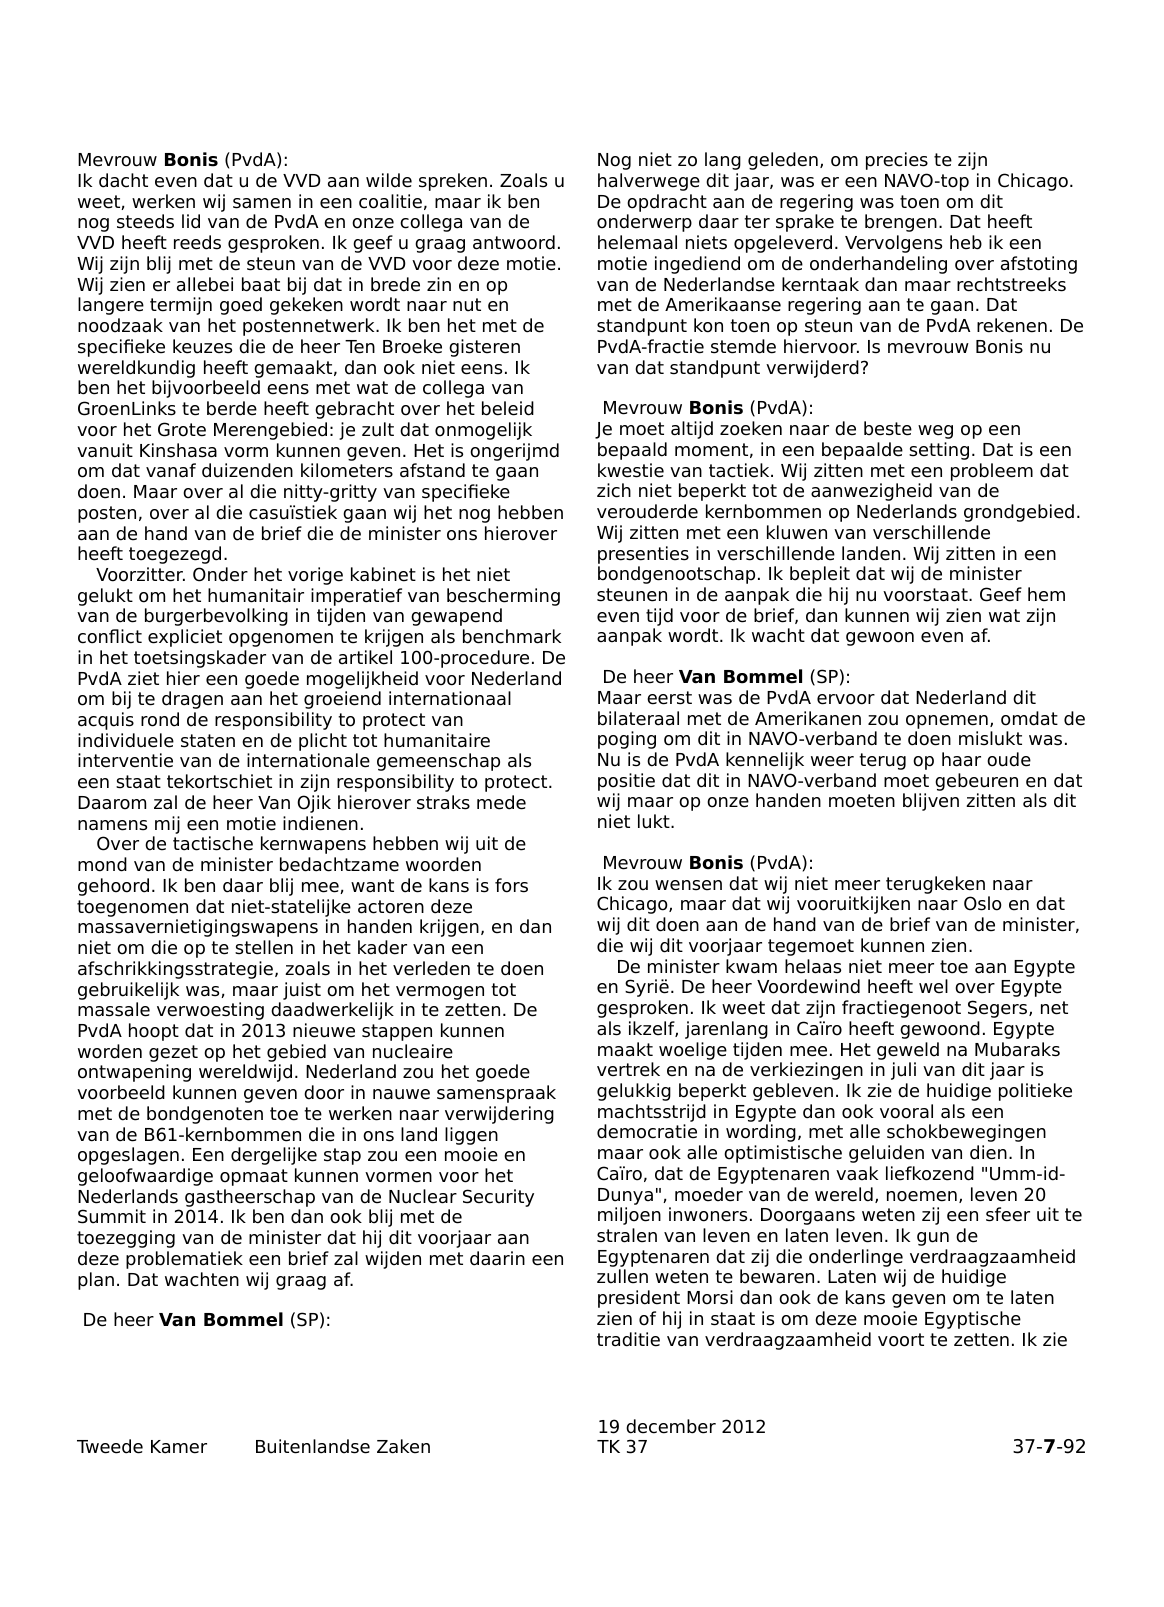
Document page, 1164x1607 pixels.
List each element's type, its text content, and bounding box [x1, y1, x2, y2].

text Ik zou wensen dat wij niet meer terugkeken naar Chicago, maar dat wij vooruitkijken naar Oslo en dat wij dit doen aan de hand van de brief van de minister, die wij dit voorjaar tegemoet kunnen zien. [596, 873, 1087, 956]
text Voorzitter. Onder het vorige kabinet is het niet gelukt om het humanitair imperatief van bescherming van de burgerbevolking in tijden van gewapend conflict expliciet opgenomen te krijgen als benchmark in het toetsingskader van de artikel 100-procedure. De PvdA ziet hier een goede mogelijkheid voor Nederland om bij te dragen aan het groeiend internationaal acquis rond de responsibility to protect van individuele staten en de plicht tot humanitaire interventie van de internationale gemeenschap als een staat tekortschiet in zijn responsibility to protect. Daarom zal de heer Van Ojik hierover straks mede namens mij een motie indienen. [77, 565, 567, 834]
text De heer Van Bommel (SP): [596, 667, 1087, 688]
text Mevrouw Bonis (PvdA): [596, 398, 1087, 419]
text Mevrouw Bonis (PvdA): [596, 853, 1087, 873]
text De minister kwam helaas niet meer toe aan Egypte en Syrië. De heer Voordewind heeft wel over Egypte gesproken. Ik weet dat zijn fractiegenoot Segers, net als ikzelf, jarenlang in Caïro heeft gewoond. Egypte maakt woelige tijden mee. Het geweld na Mubaraks vertrek en na de verkiezingen in juli van dit jaar is gelukkig beperkt gebleven. Ik zie de huidige politieke machtsstrijd in Egypte dan ook vooral als een democratie in wording, met alle schokbewegingen maar ook alle optimistische geluiden van dien. In Caïro, dat de Egyptenaren vaak liefkozend "Umm-id-Dunya", moeder van de wereld, noemen, leven 20 miljoen inwoners. Doorgaans weten zij een sfeer uit te stralen van leven en laten leven. Ik gun de Egyptenaren dat zij die onderlinge verdraagzaamheid zullen weten te bewaren. Laten wij de huidige president Morsi dan ook de kans geven om te laten zien of hij in staat is om deze mooie Egyptische traditie van verdraagzaamheid voort te zetten. Ik zie [596, 956, 1087, 1350]
text De heer Van Bommel (SP): [77, 1310, 567, 1331]
text Maar eerst was de PvdA ervoor dat Nederland dit bilateraal met de Amerikanen zou opnemen, omdat de poging om dit in NAVO-verband te doen mislukt was. Nu is de PvdA kennelijk weer terug op haar oude positie dat dit in NAVO-verband moet gebeuren en dat wij maar op onze handen moeten blijven zitten als dit niet lukt. [596, 688, 1087, 833]
text Mevrouw Bonis (PvdA): [77, 150, 567, 171]
text Nog niet zo lang geleden, om precies te zijn halverwege dit jaar, was er een NAVO-top in Chicago. De opdracht aan de regering was toen om dit onderwerp daar ter sprake te brengen. Dat heeft helemaal niets opgeleverd. Vervolgens heb ik een motie ingediend om de onderhandeling over afstoting van de Nederlandse kerntaak dan maar rechtstreeks met de Amerikaanse regering aan te gaan. Dat standpunt kon toen op steun van de PvdA rekenen. De PvdA-fractie stemde hiervoor. Is mevrouw Bonis nu van dat standpunt verwijderd? [596, 150, 1087, 378]
text Over de tactische kernwapens hebben wij uit de mond van de minister bedachtzame woorden gehoord. Ik ben daar blij mee, want de kans is fors toegenomen dat niet-statelijke actoren deze massavernietigingswapens in handen krijgen, en dan niet om die op te stellen in het kader van een afschrikkingsstrategie, zoals in het verleden te doen gebruikelijk was, maar juist om het vermogen tot massale verwoesting daadwerkelijk in te zetten. De PvdA hoopt dat in 2013 nieuwe stappen kunnen worden gezet op het gebied van nucleaire ontwapening wereldwijd. Nederland zou het goede voorbeeld kunnen geven door in nauwe samenspraak met de bondgenoten toe te werken naar verwijdering van de B61-kernbommen die in ons land liggen opgeslagen. Een dergelijke stap zou een mooie en geloofwaardige opmaat kunnen vormen voor het Nederlands gastheerschap van de Nuclear Security Summit in 2014. Ik ben dan ook blij met de toezegging van de minister dat hij dit voorjaar aan deze problematiek een brief zal wijden met daarin een plan. Dat wachten wij graag af. [77, 834, 567, 1290]
text Je moet altijd zoeken naar de beste weg op een bepaald moment, in een bepaalde setting. Dat is een kwestie van tactiek. Wij zitten met een probleem dat zich niet beperkt tot de aanwezigheid van de verouderde kernbommen op Nederlands grondgebied. Wij zitten met een kluwen van verschillende presenties in verschillende landen. Wij zitten in een bondgenootschap. Ik bepleit dat wij de minister steunen in de aanpak die hij nu voorstaat. Geef hem even tijd voor de brief, dan kunnen wij zien wat zijn aanpak wordt. Ik wacht dat gewoon even af. [596, 419, 1087, 647]
text Ik dacht even dat u de VVD aan wilde spreken. Zoals u weet, werken wij samen in een coalitie, maar ik ben nog steeds lid van de PvdA en onze collega van de VVD heeft reeds gesproken. Ik geef u graag antwoord. Wij zijn blij met de steun van de VVD voor deze motie. Wij zien er allebei baat bij dat in brede zin en op langere termijn goed gekeken wordt naar nut en noodzaak van het postennetwerk. Ik ben het met de specifieke keuzes die de heer Ten Broeke gisteren wereldkundig heeft gemaakt, dan ook niet eens. Ik ben het bijvoorbeeld eens met wat de collega van GroenLinks te berde heeft gebracht over het beleid voor het Grote Merengebied: je zult dat onmogelijk vanuit Kinshasa vorm kunnen geven. Het is ongerijmd om dat vanaf duizenden kilometers afstand te gaan doen. Maar over al die nitty-gritty van specifieke posten, over al die casuïstiek gaan wij het nog hebben aan de hand van de brief die de minister ons hierover heeft toegezegd. [77, 171, 567, 565]
